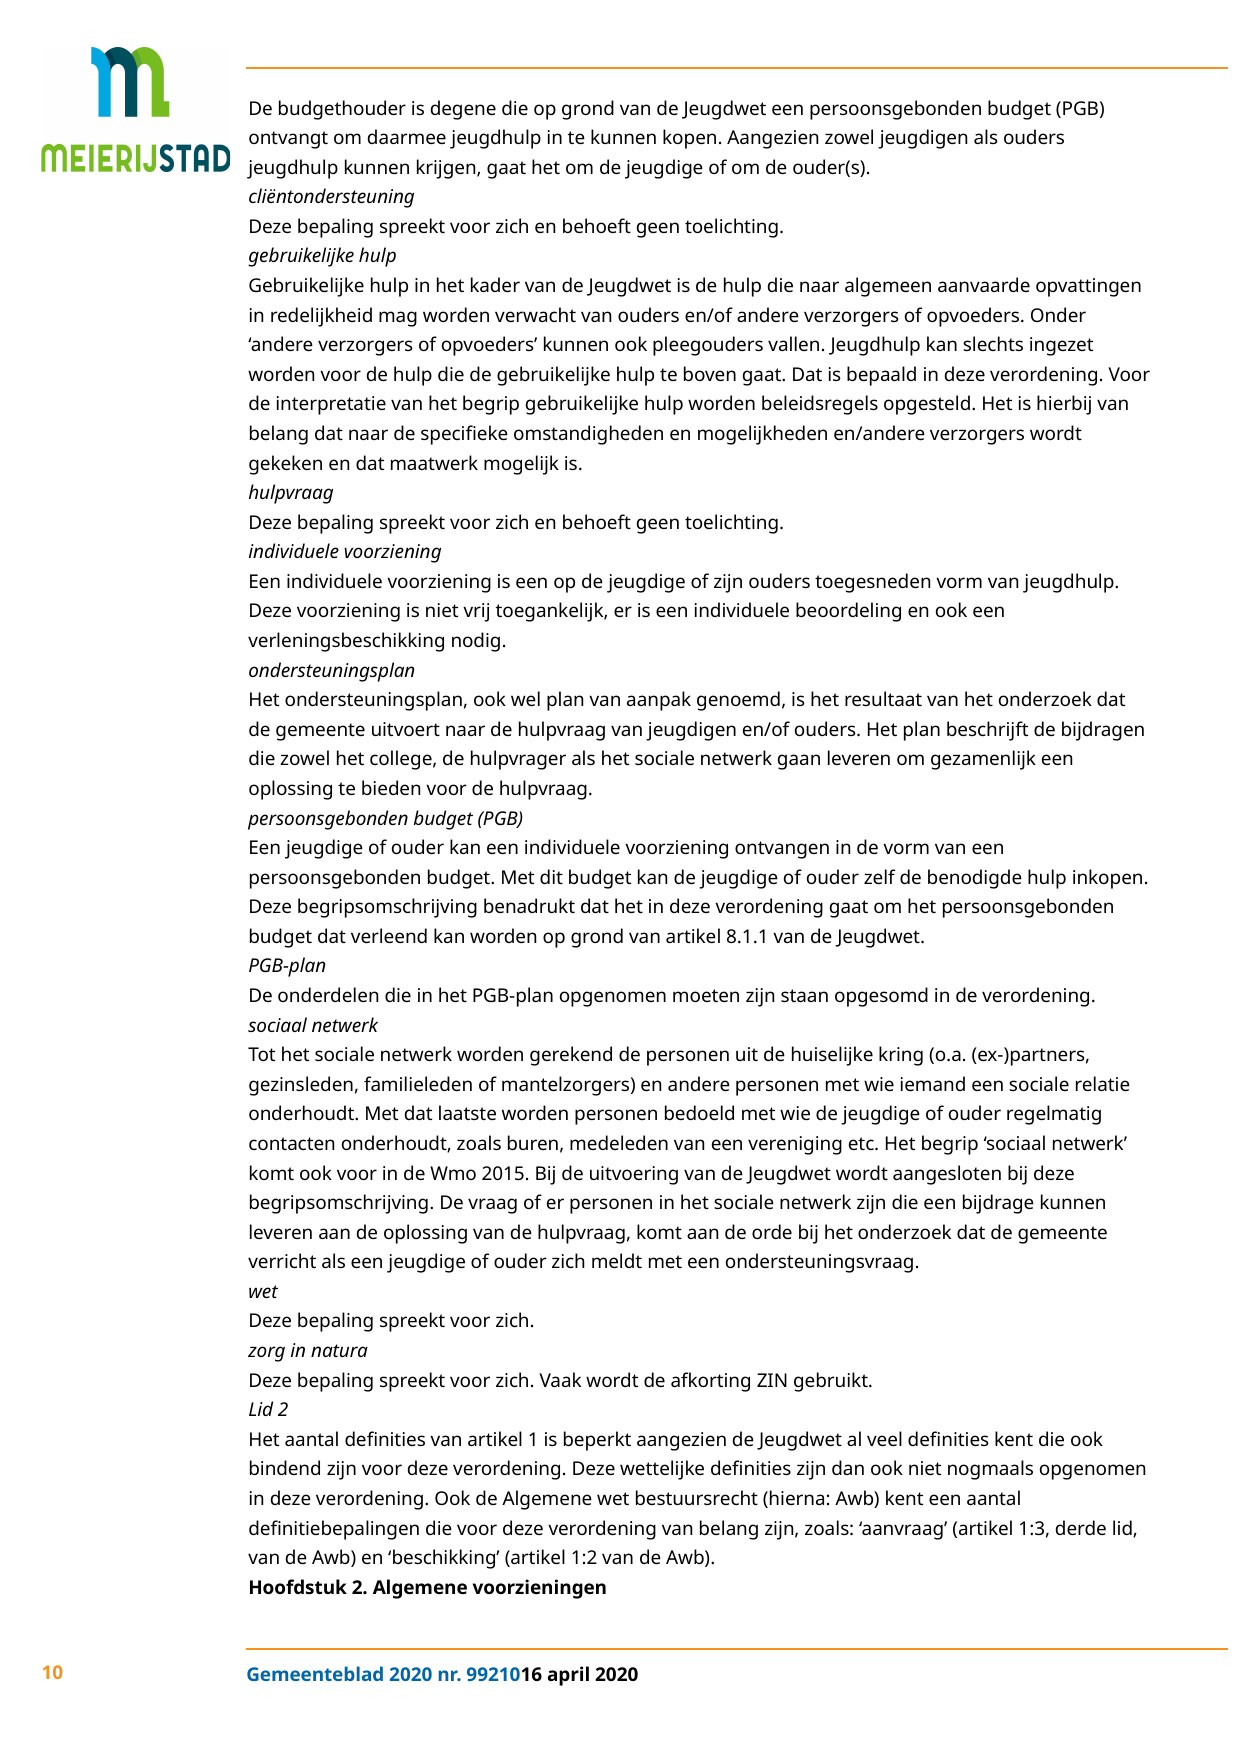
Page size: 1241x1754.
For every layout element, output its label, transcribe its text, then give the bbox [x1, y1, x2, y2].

text persoonsgebonden budget (PGB) [248, 805, 1152, 831]
picture [41, 47, 231, 172]
text Een jeugdige of ouder kan een individuele voorziening ontvangen in de vorm van een persoonsgebonden budget. Met dit budget kan de jeugdige of ouder zelf de benodigde hulp inkopen. Deze begripsomschrijving benadrukt dat het in deze verordening gaat om het persoonsgebonden budget dat verleend kan worden op grond van artikel 8.1.1 van de Jeugdwet. [248, 834, 1152, 949]
text PGB-plan [248, 953, 1152, 978]
text Lid 2 [248, 1396, 1152, 1422]
text Tot het sociale netwerk worden gerekend de personen uit de huiselijke kring (o.a. (ex-)partners, gezinsleden, familieleden of mantelzorgers) en andere personen met wie iemand een sociale relatie onderhoudt. Met dat laatste worden personen bedoeld met wie de jeugdige of ouder regelmatig contacten onderhoudt, zoals buren, medeleden van een vereniging etc. Het begrip ‘sociaal netwerk’ komt ook voor in de Wmo 2015. Bij de uitvoering van de Jeugdwet wordt aangesloten bij deze begripsomschrijving. De vraag of er personen in het sociale netwerk zijn die een bijdrage kunnen leveren aan de oplossing van de hulpvraag, komt aan de orde bij het onderzoek dat de gemeente verricht als een jeugdige of ouder zich meldt met een ondersteuningsvraag. [248, 1041, 1152, 1274]
text De budgethouder is degene die op grond van de Jeugdwet een persoonsgebonden budget (PGB) ontvangt om daarmee jeugdhulp in te kunnen kopen. Aangezien zowel jeugdigen als ouders jeugdhulp kunnen krijgen, gaat het om de jeugdige of om de ouder(s). [248, 95, 1152, 180]
text De onderdelen die in het PGB-plan opgenomen moeten zijn staan opgesomd in de verordening. [248, 982, 1152, 1008]
text zorg in natura [248, 1337, 1152, 1363]
text Deze bepaling spreekt voor zich en behoeft geen toelichting. [248, 213, 1152, 239]
text Hoofdstuk 2. Algemene voorzieningen [248, 1574, 1152, 1600]
text Deze bepaling spreekt voor zich. [248, 1308, 1152, 1333]
text Deze bepaling spreekt voor zich en behoeft geen toelichting. [248, 509, 1152, 535]
text Deze bepaling spreekt voor zich. Vaak wordt de afkorting ZIN gebruikt. [248, 1367, 1152, 1393]
text hulpvraag [248, 479, 1152, 505]
text cliëntondersteuning [248, 183, 1152, 209]
text Gebruikelijke hulp in het kader van de Jeugdwet is de hulp die naar algemeen aanvaarde opvattingen in redelijkheid mag worden verwacht van ouders en/of andere verzorgers of opvoeders. Onder ‘andere verzorgers of opvoeders’ kunnen ook pleegouders vallen. Jeugdhulp kan slechts ingezet worden voor de hulp die de gebruikelijke hulp te boven gaat. Dat is bepaald in deze verordening. Voor de interpretatie van het begrip gebruikelijke hulp worden beleidsregels opgesteld. Het is hierbij van belang dat naar de specifieke omstandigheden en mogelijkheden en/andere verzorgers wordt gekeken en dat maatwerk mogelijk is. [248, 272, 1152, 476]
text Het ondersteuningsplan, ook wel plan van aanpak genoemd, is het resultaat van het onderzoek dat de gemeente uitvoert naar de hulpvraag van jeugdigen en/of ouders. Het plan beschrijft de bijdragen die zowel het college, de hulpvrager als het sociale netwerk gaan leveren om gezamenlijk een oplossing te bieden voor de hulpvraag. [248, 686, 1152, 801]
text wet [248, 1278, 1152, 1304]
text Een individuele voorziening is een op de jeugdige of zijn ouders toegesneden vorm van jeugdhulp. Deze voorziening is niet vrij toegankelijk, er is een individuele beoordeling en ook een verleningsbeschikking nodig. [248, 568, 1152, 653]
text sociaal netwerk [248, 1012, 1152, 1038]
text Het aantal definities van artikel 1 is beperkt aangezien de Jeugdwet al veel definities kent die ook bindend zijn voor deze verordening. Deze wettelijke definities zijn dan ook niet nogmaals opgenomen in deze verordening. Ook de Algemene wet bestuursrecht (hierna: Awb) kent een aantal definitiebepalingen die voor deze verordening van belang zijn, zoals: ‘aanvraag’ (artikel 1:3, derde lid, van de Awb) en ‘beschikking’ (artikel 1:2 van de Awb). [248, 1426, 1152, 1570]
text gebruikelijke hulp [248, 243, 1152, 268]
text ondersteuningsplan [248, 657, 1152, 683]
text individuele voorziening [248, 538, 1152, 564]
